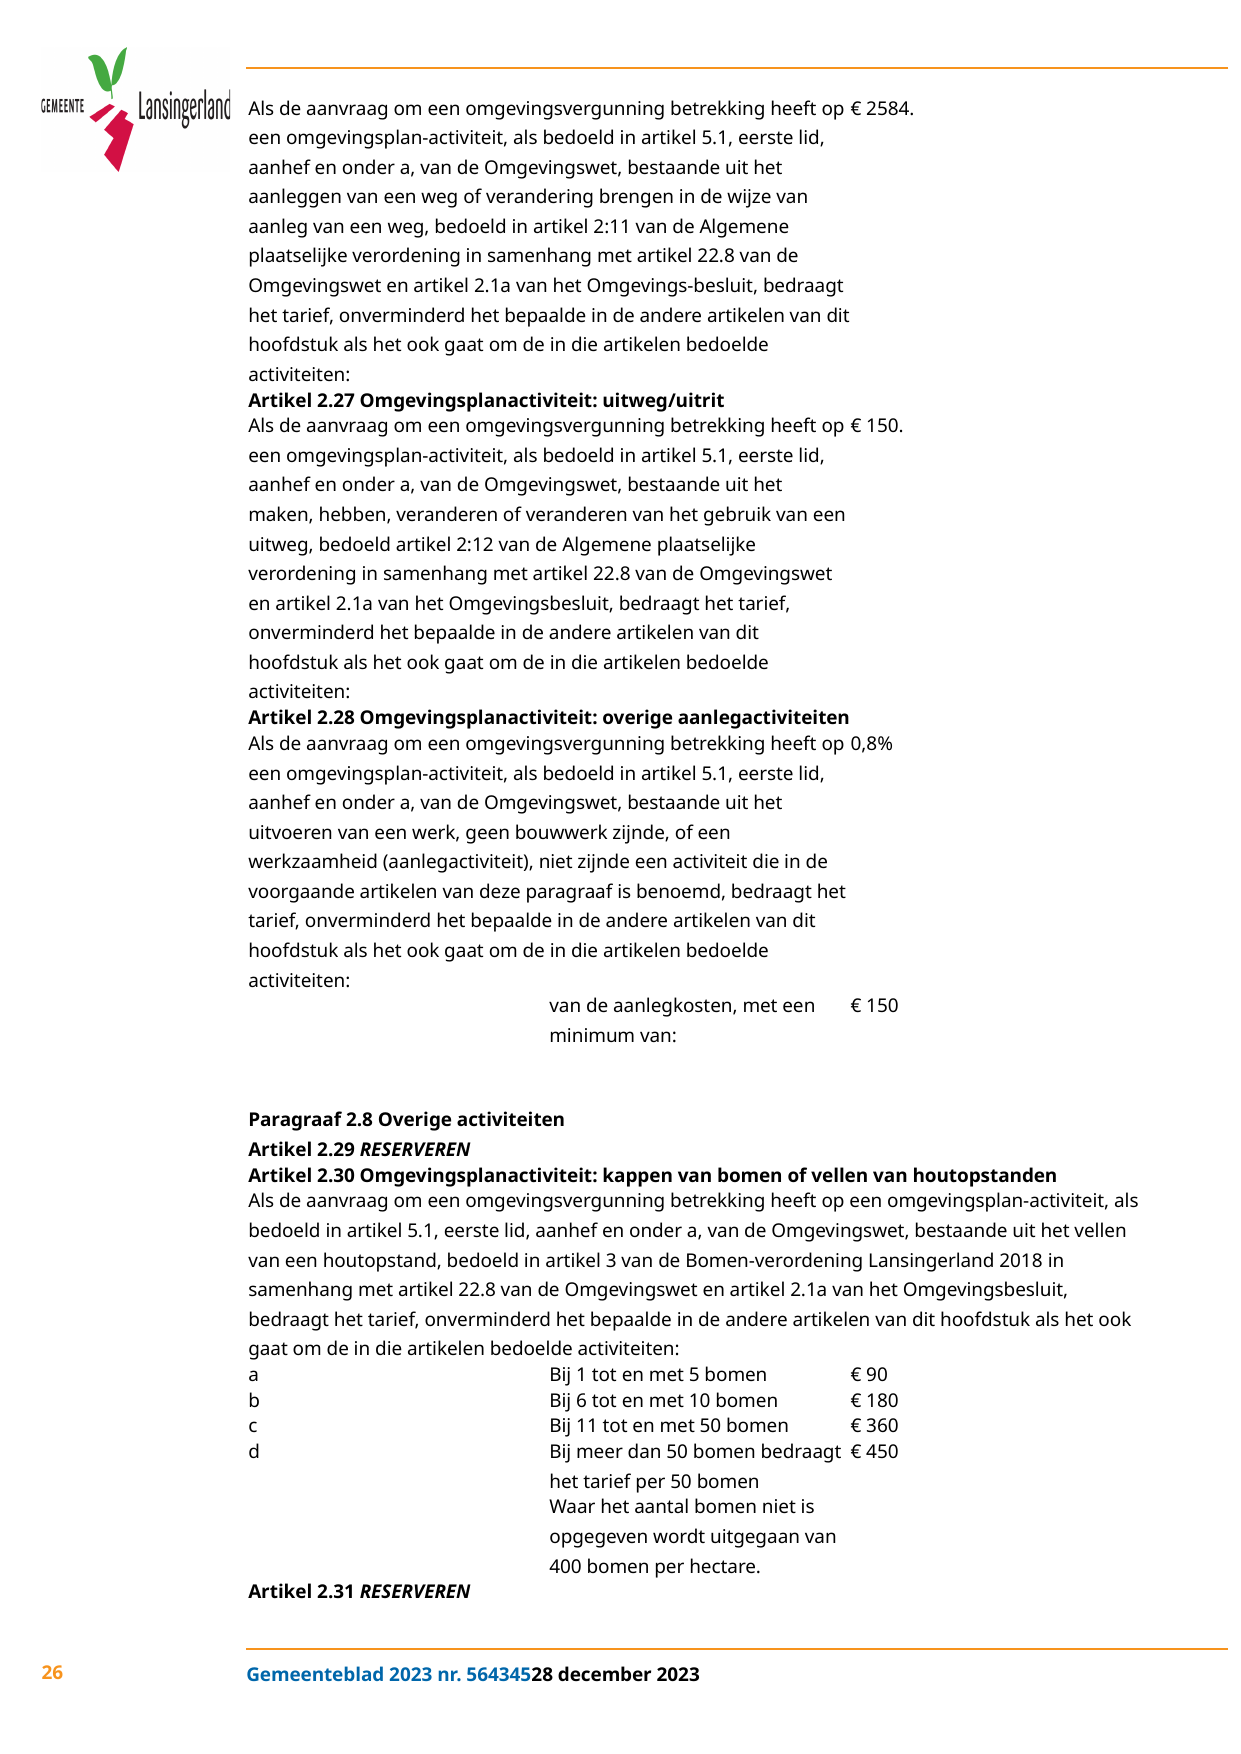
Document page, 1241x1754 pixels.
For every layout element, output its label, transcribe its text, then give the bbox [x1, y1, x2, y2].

table_cell Artikel 2.27 Omgevingsplanactiviteit: uitweg/uitrit [248, 387, 850, 412]
table_cell Artikel 2.28 Omgevingsplanactiviteit: overige aanlegactiviteiten [248, 705, 850, 730]
table_cell [850, 1494, 1152, 1579]
table_cell [248, 993, 549, 1048]
table_cell Bij 6 tot en met 10 bomen [549, 1387, 850, 1413]
table_cell [850, 1048, 1152, 1074]
table_cell € 90 [850, 1361, 1152, 1387]
table_cell Bij 1 tot en met 5 bomen [549, 1361, 850, 1387]
table_cell Artikel 2.30 Omgevingsplanactiviteit: kappen van bomen of vellen van houtopstanden [248, 1162, 1152, 1188]
table_cell Artikel 2.31 RESERVEREN [248, 1579, 1152, 1604]
table_cell van de aanlegkosten, met een minimum van: [549, 993, 850, 1048]
table_cell 0,8% [850, 730, 1152, 993]
table_cell € 150 [850, 993, 1152, 1048]
picture [41, 47, 231, 172]
table_cell Als de aanvraag om een omgevingsvergunning betrekking heeft op een omgevingsplan-activiteit, als bedoeld in artikel 5.1, eerste lid, aanhef en onder a, van de Omgevingswet, bestaande uit het maken, hebben, veranderen of veranderen van het gebruik van een uitweg, bedoeld artikel 2:12 van de Algemene plaatselijke verordening in samenhang met artikel 22.8 van de Omgevingswet en artikel 2.1a van het Omgevingsbesluit, bedraagt het tarief, onverminderd het bepaalde in de andere artikelen van dit hoofdstuk als het ook gaat om de in die artikelen bedoelde activiteiten: [248, 413, 850, 704]
table_cell € 360 [850, 1413, 1152, 1438]
table_cell Bij meer dan 50 bomen bedraagt het tarief per 50 bomen [549, 1439, 850, 1494]
table_cell [850, 705, 1152, 730]
table_cell Bij 11 tot en met 50 bomen [549, 1413, 850, 1438]
table_cell d [248, 1439, 549, 1494]
table_cell € 2584. [850, 95, 1152, 387]
table_cell Als de aanvraag om een omgevingsvergunning betrekking heeft op een omgevingsplan-activiteit, als bedoeld in artikel 5.1, eerste lid, aanhef en onder a, van de Omgevingswet, bestaande uit het vellen van een houtopstand, bedoeld in artikel 3 van de Bomen-verordening Lansingerland 2018 in samenhang met artikel 22.8 van de Omgevingswet en artikel 2.1a van het Omgevingsbesluit, bedraagt het tarief, onverminderd het bepaalde in de andere artikelen van dit hoofdstuk als het ook gaat om de in die artikelen bedoelde activiteiten: [248, 1188, 1152, 1361]
table_cell b [248, 1387, 549, 1413]
table_cell Als de aanvraag om een omgevingsvergunning betrekking heeft op een omgevingsplan-activiteit, als bedoeld in artikel 5.1, eerste lid, aanhef en onder a, van de Omgevingswet, bestaande uit het uitvoeren van een werk, geen bouwwerk zijnde, of een werkzaamheid (aanlegactiviteit), niet zijnde een activiteit die in de voorgaande artikelen van deze paragraaf is benoemd, bedraagt het tarief, onverminderd het bepaalde in de andere artikelen van dit hoofdstuk als het ook gaat om de in die artikelen bedoelde activiteiten: [248, 730, 850, 993]
table_cell € 180 [850, 1387, 1152, 1413]
table_cell a [248, 1361, 549, 1387]
table_cell € 150. [850, 413, 1152, 704]
table_cell [248, 1048, 549, 1074]
table_cell [850, 387, 1152, 412]
table_cell [549, 1048, 850, 1074]
table_cell Waar het aantal bomen niet is opgegeven wordt uitgegaan van 400 bomen per hectare. [549, 1494, 850, 1579]
text Paragraaf 2.8 Overige activiteiten [248, 1106, 1152, 1132]
table_header Artikel 2.29 RESERVEREN [248, 1136, 1152, 1162]
table_cell € 450 [850, 1439, 1152, 1494]
table_cell Als de aanvraag om een omgevingsvergunning betrekking heeft op een omgevingsplan-activiteit, als bedoeld in artikel 5.1, eerste lid, aanhef en onder a, van de Omgevingswet, bestaande uit het aanleggen van een weg of verandering brengen in de wijze van aanleg van een weg, bedoeld in artikel 2:11 van de Algemene plaatselijke verordening in samenhang met artikel 22.8 van de Omgevingswet en artikel 2.1a van het Omgevings-besluit, bedraagt het tarief, onverminderd het bepaalde in de andere artikelen van dit hoofdstuk als het ook gaat om de in die artikelen bedoelde activiteiten: [248, 95, 850, 387]
table_cell [248, 1494, 549, 1579]
table_cell c [248, 1413, 549, 1438]
